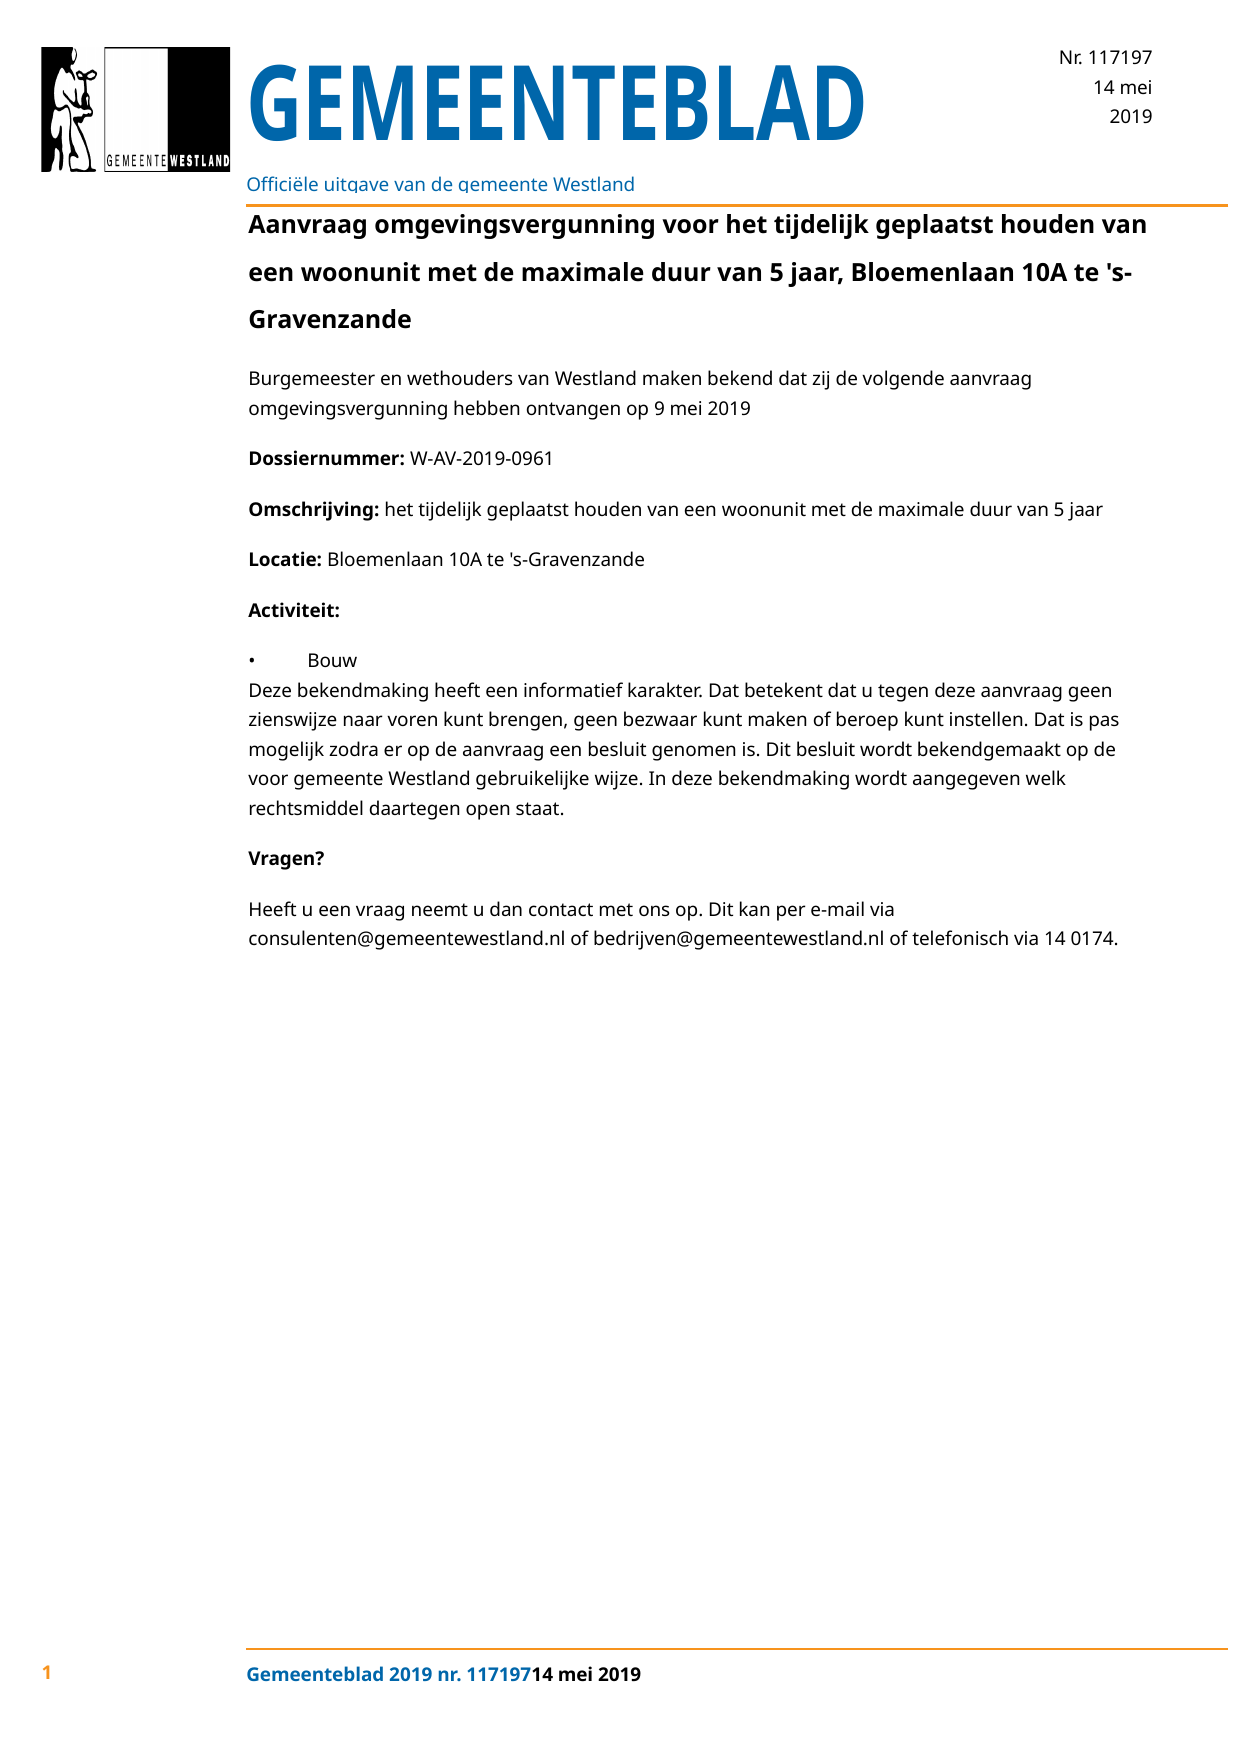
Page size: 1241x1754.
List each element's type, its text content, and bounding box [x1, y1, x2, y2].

text Heeft u een vraag neemt u dan contact met ons op. Dit kan per e-mail via consulenten@gemeentewestland.nl of bedrijven@gemeentewestland.nl of telefonisch via 14 0174. [248, 896, 1152, 951]
text Burgemeester en wethouders van Westland maken bekend dat zij de volgende aanvraag omgevingsvergunning hebben ontvangen op 9 mei 2019 [248, 366, 1152, 421]
picture [41, 47, 231, 172]
text Locatie: Bloemenlaan 10A te 's-Gravenzande [248, 546, 1152, 572]
text Dossiernummer: W-AV-2019-0961 [248, 446, 1152, 471]
text Aanvraag omgevingsvergunning voor het tijdelijk geplaatst houden van een woonunit met de maximale duur van 5 jaar, Bloemenlaan 10A te 's-Gravenzande [248, 207, 1152, 336]
text Omschrijving: het tijdelijk geplaatst houden van een woonunit met de maximale duur van 5 jaar [248, 496, 1152, 522]
text Activiteit: [248, 597, 1152, 622]
list Bouw [248, 647, 1152, 673]
text Deze bekendmaking heeft een informatief karakter. Dat betekent dat u tegen deze aanvraag geen zienswijze naar voren kunt brengen, geen bezwaar kunt maken of beroep kunt instellen. Dat is pas mogelijk zodra er op de aanvraag een besluit genomen is. Dit besluit wordt bekendgemaakt op de voor gemeente Westland gebruikelijke wijze. In deze bekendmaking wordt aangegeven welk rechtsmiddel daartegen open staat. [248, 677, 1152, 821]
text Vragen? [248, 846, 1152, 871]
